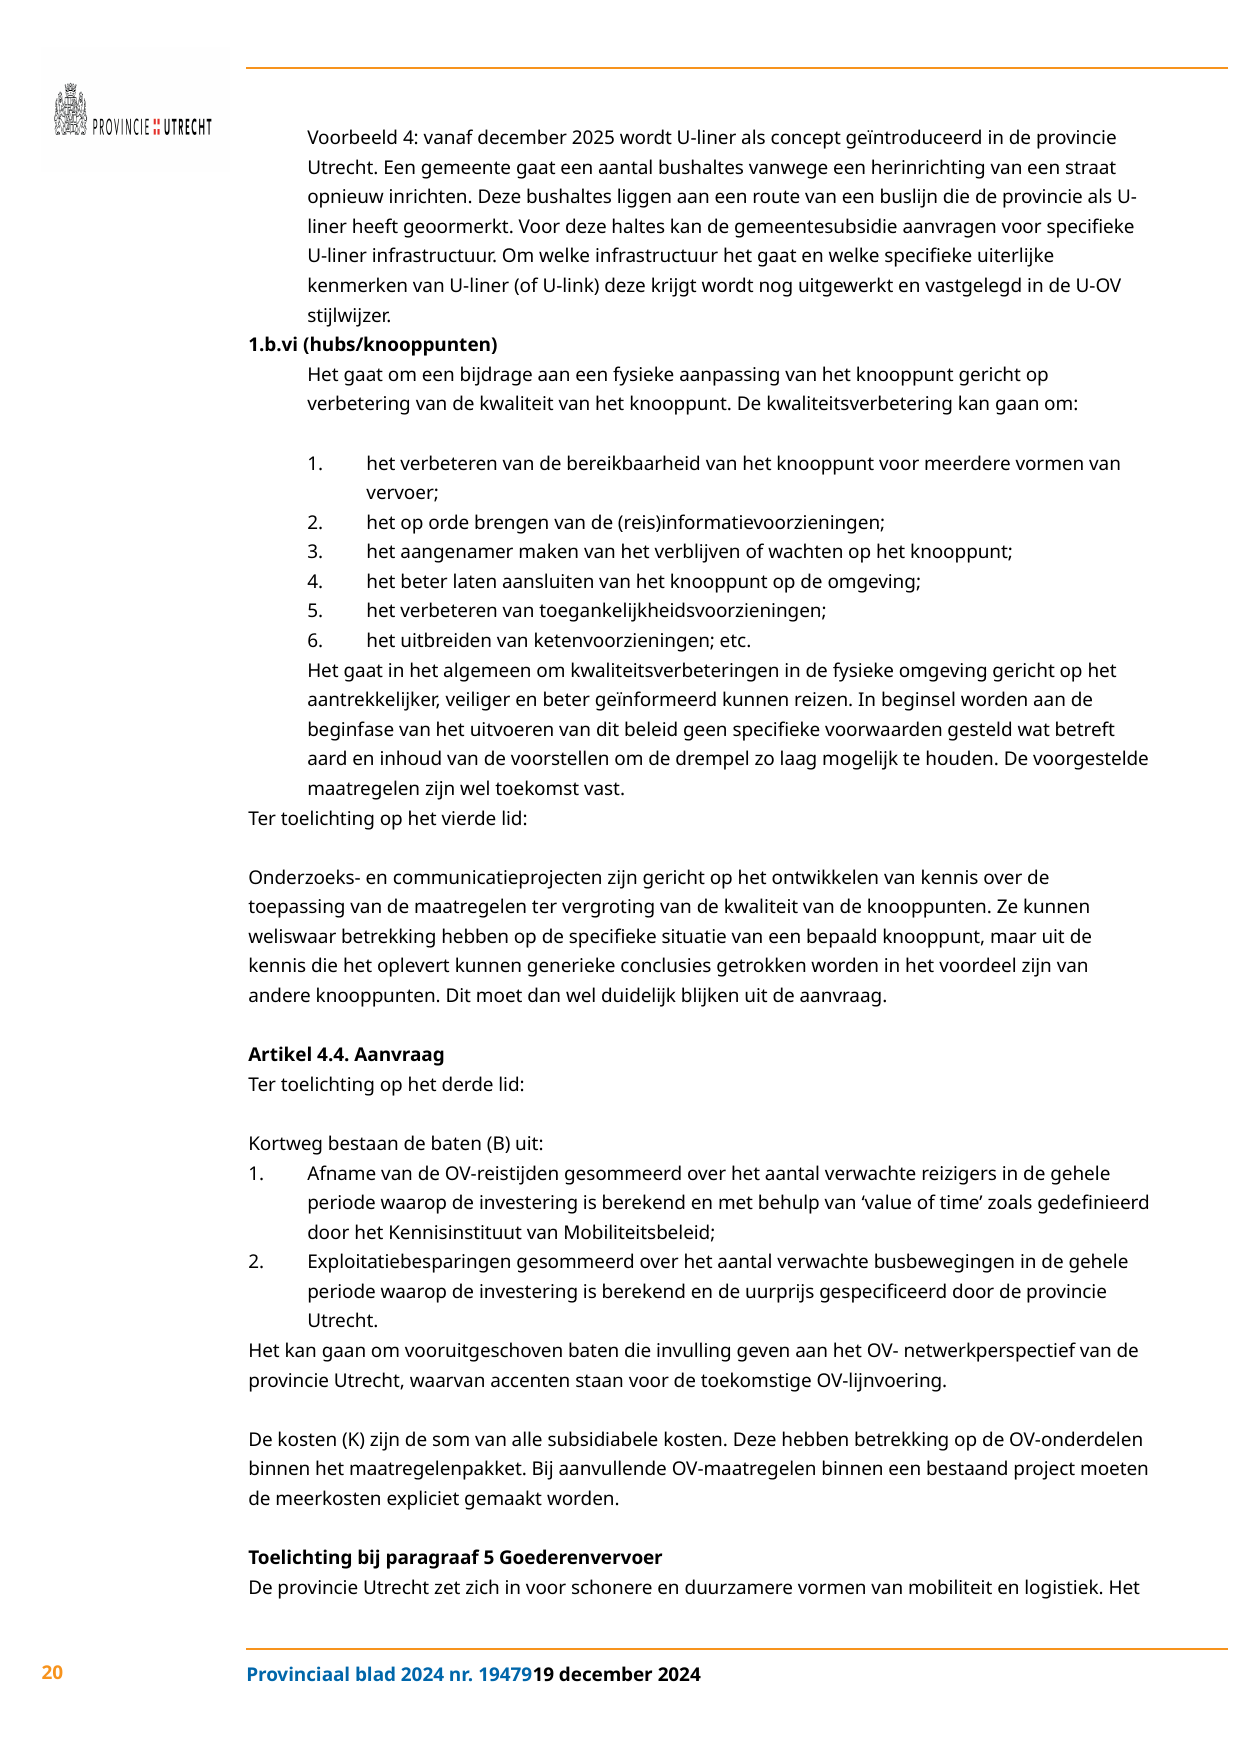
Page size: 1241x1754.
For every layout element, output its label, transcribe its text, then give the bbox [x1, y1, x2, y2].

text De provincie Utrecht zet zich in voor schonere en duurzamere vormen van mobiliteit en logistiek. Het [248, 1574, 1152, 1600]
text Kortweg bestaan de baten (B) uit: [248, 1130, 1152, 1156]
list het verbeteren van toegankelijkheidsvoorzieningen; [307, 598, 1152, 623]
list het op orde brengen van de (reis)informatievoorzieningen; [307, 509, 1152, 535]
list Exploitatiebesparingen gesommeerd over het aantal verwachte busbewegingen in de gehele periode waarop de investering is berekend en de uurprijs gespecificeerd door de provincie Utrecht. [248, 1248, 1152, 1333]
text Toelichting bij paragraaf 5 Goederenvervoer [248, 1544, 1152, 1570]
list Het gaat om een bijdrage aan een fysieke aanpassing van het knooppunt gericht op verbetering van de kwaliteit van het knooppunt. De kwaliteitsverbetering kan gaan om: [248, 361, 1152, 416]
text De kosten (K) zijn de som van alle subsidiabele kosten. Deze hebben betrekking op de OV-onderdelen binnen het maatregelenpakket. Bij aanvullende OV-maatregelen binnen een bestaand project moeten de meerkosten expliciet gemaakt worden. [248, 1426, 1152, 1511]
list Afname van de OV-reistijden gesommeerd over het aantal verwachte reizigers in de gehele periode waarop de investering is berekend en met behulp van ‘value of time’ zoals gedefinieerd door het Kennisinstituut van Mobiliteitsbeleid; [248, 1160, 1152, 1245]
list het uitbreiden van ketenvoorzieningen; etc. [307, 627, 1152, 653]
picture [41, 47, 231, 172]
text Artikel 4.4. Aanvraag [248, 1041, 1152, 1067]
list Voorbeeld 4: vanaf december 2025 wordt U-liner als concept geïntroduceerd in de provincie Utrecht. Een gemeente gaat een aantal bushaltes vanwege een herinrichting van een straat opnieuw inrichten. Deze bushaltes liggen aan een route van een buslijn die de provincie als U-liner heeft geoormerkt. Voor deze haltes kan de gemeentesubsidie aanvragen voor specifieke U-liner infrastructuur. Om welke infrastructuur het gaat en welke specifieke uiterlijke kenmerken van U-liner (of U-link) deze krijgt wordt nog uitgewerkt en vastgelegd in de U-OV stijlwijzer. [248, 124, 1152, 328]
list het verbeteren van de bereikbaarheid van het knooppunt voor meerdere vormen van vervoer; [307, 450, 1152, 505]
list het beter laten aansluiten van het knooppunt op de omgeving; [307, 568, 1152, 594]
list het aangenamer maken van het verblijven of wachten op het knooppunt; [307, 538, 1152, 564]
text Ter toelichting op het vierde lid: [248, 805, 1152, 831]
text Onderzoeks- en communicatieprojecten zijn gericht op het ontwikkelen van kennis over de toepassing van de maatregelen ter vergroting van de kwaliteit van de knooppunten. Ze kunnen weliswaar betrekking hebben op de specifieke situatie van een bepaald knooppunt, maar uit de kennis die het oplevert kunnen generieke conclusies getrokken worden in het voordeel zijn van andere knooppunten. Dit moet dan wel duidelijk blijken uit de aanvraag. [248, 864, 1152, 1008]
list Het gaat in het algemeen om kwaliteitsverbeteringen in de fysieke omgeving gericht op het aantrekkelijker, veiliger en beter geïnformeerd kunnen reizen. In beginsel worden aan de beginfase van het uitvoeren van dit beleid geen specifieke voorwaarden gesteld wat betreft aard en inhoud van de voorstellen om de drempel zo laag mogelijk te houden. De voorgestelde maatregelen zijn wel toekomst vast. [248, 657, 1152, 801]
text 1.b.vi (hubs/knooppunten) [248, 331, 1152, 357]
text Ter toelichting op het derde lid: [248, 1071, 1152, 1097]
text Het kan gaan om vooruitgeschoven baten die invulling geven aan het OV- netwerkperspectief van de provincie Utrecht, waarvan accenten staan voor de toekomstige OV-lijnvoering. [248, 1337, 1152, 1393]
